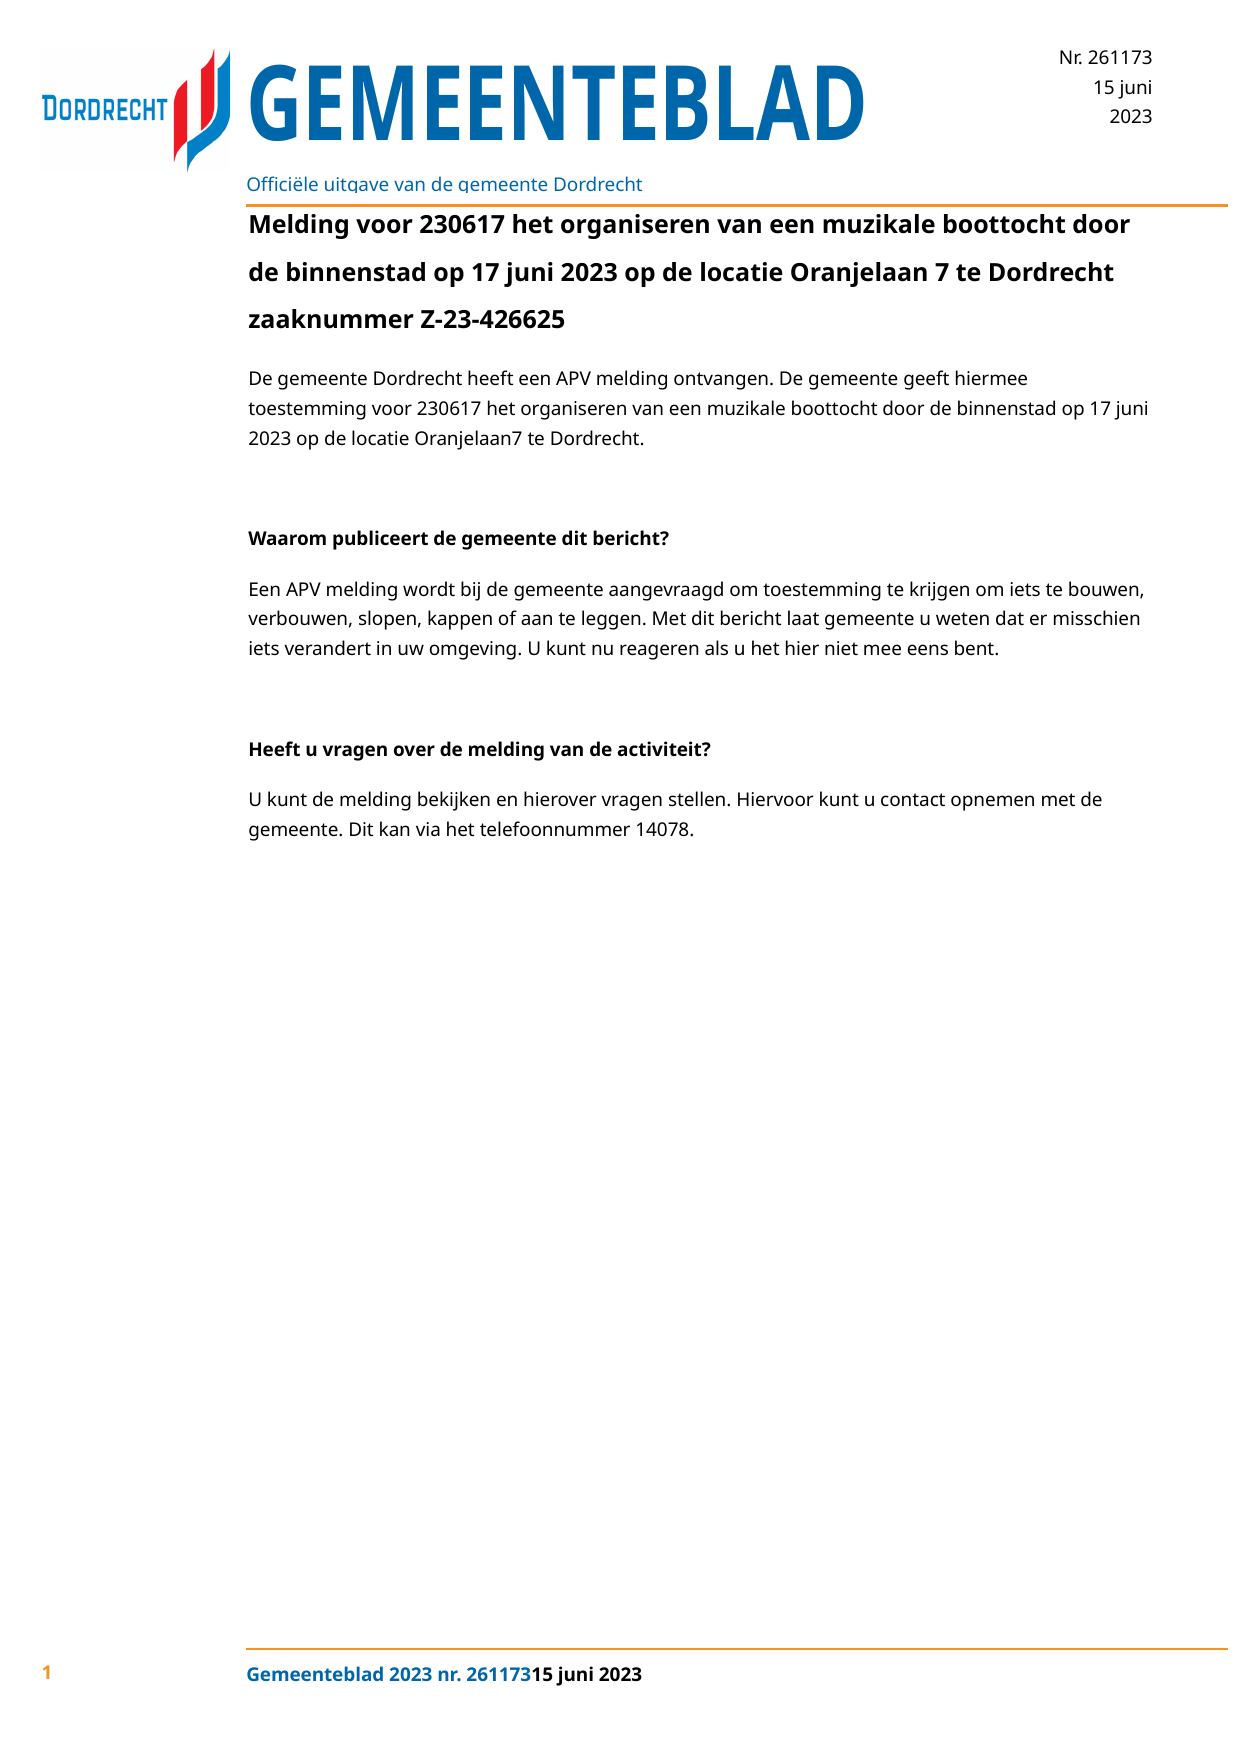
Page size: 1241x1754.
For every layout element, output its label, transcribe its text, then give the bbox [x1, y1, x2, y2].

text Heeft u vragen over de melding van de activiteit? [248, 736, 1152, 762]
text Melding voor 230617 het organiseren van een muzikale boottocht door de binnenstad op 17 juni 2023 op de locatie Oranjelaan 7 te Dordrecht zaaknummer Z-23-426625 [248, 207, 1152, 336]
text Een APV melding wordt bij de gemeente aangevraagd om toestemming te krijgen om iets te bouwen, verbouwen, slopen, kappen of aan te leggen. Met dit bericht laat gemeente u weten dat er misschien iets verandert in uw omgeving. U kunt nu reageren als u het hier niet mee eens bent. [248, 576, 1152, 661]
picture [41, 47, 231, 172]
text De gemeente Dordrecht heeft een APV melding ontvangen. De gemeente geeft hiermee toestemming voor 230617 het organiseren van een muzikale boottocht door de binnenstad op 17 juni 2023 op de locatie Oranjelaan7 te Dordrecht. [248, 366, 1152, 450]
text Waarom publiceert de gemeente dit bericht? [248, 526, 1152, 551]
text U kunt de melding bekijken en hierover vragen stellen. Hiervoor kunt u contact opnemen met de gemeente. Dit kan via het telefoonnummer 14078. [248, 786, 1152, 842]
